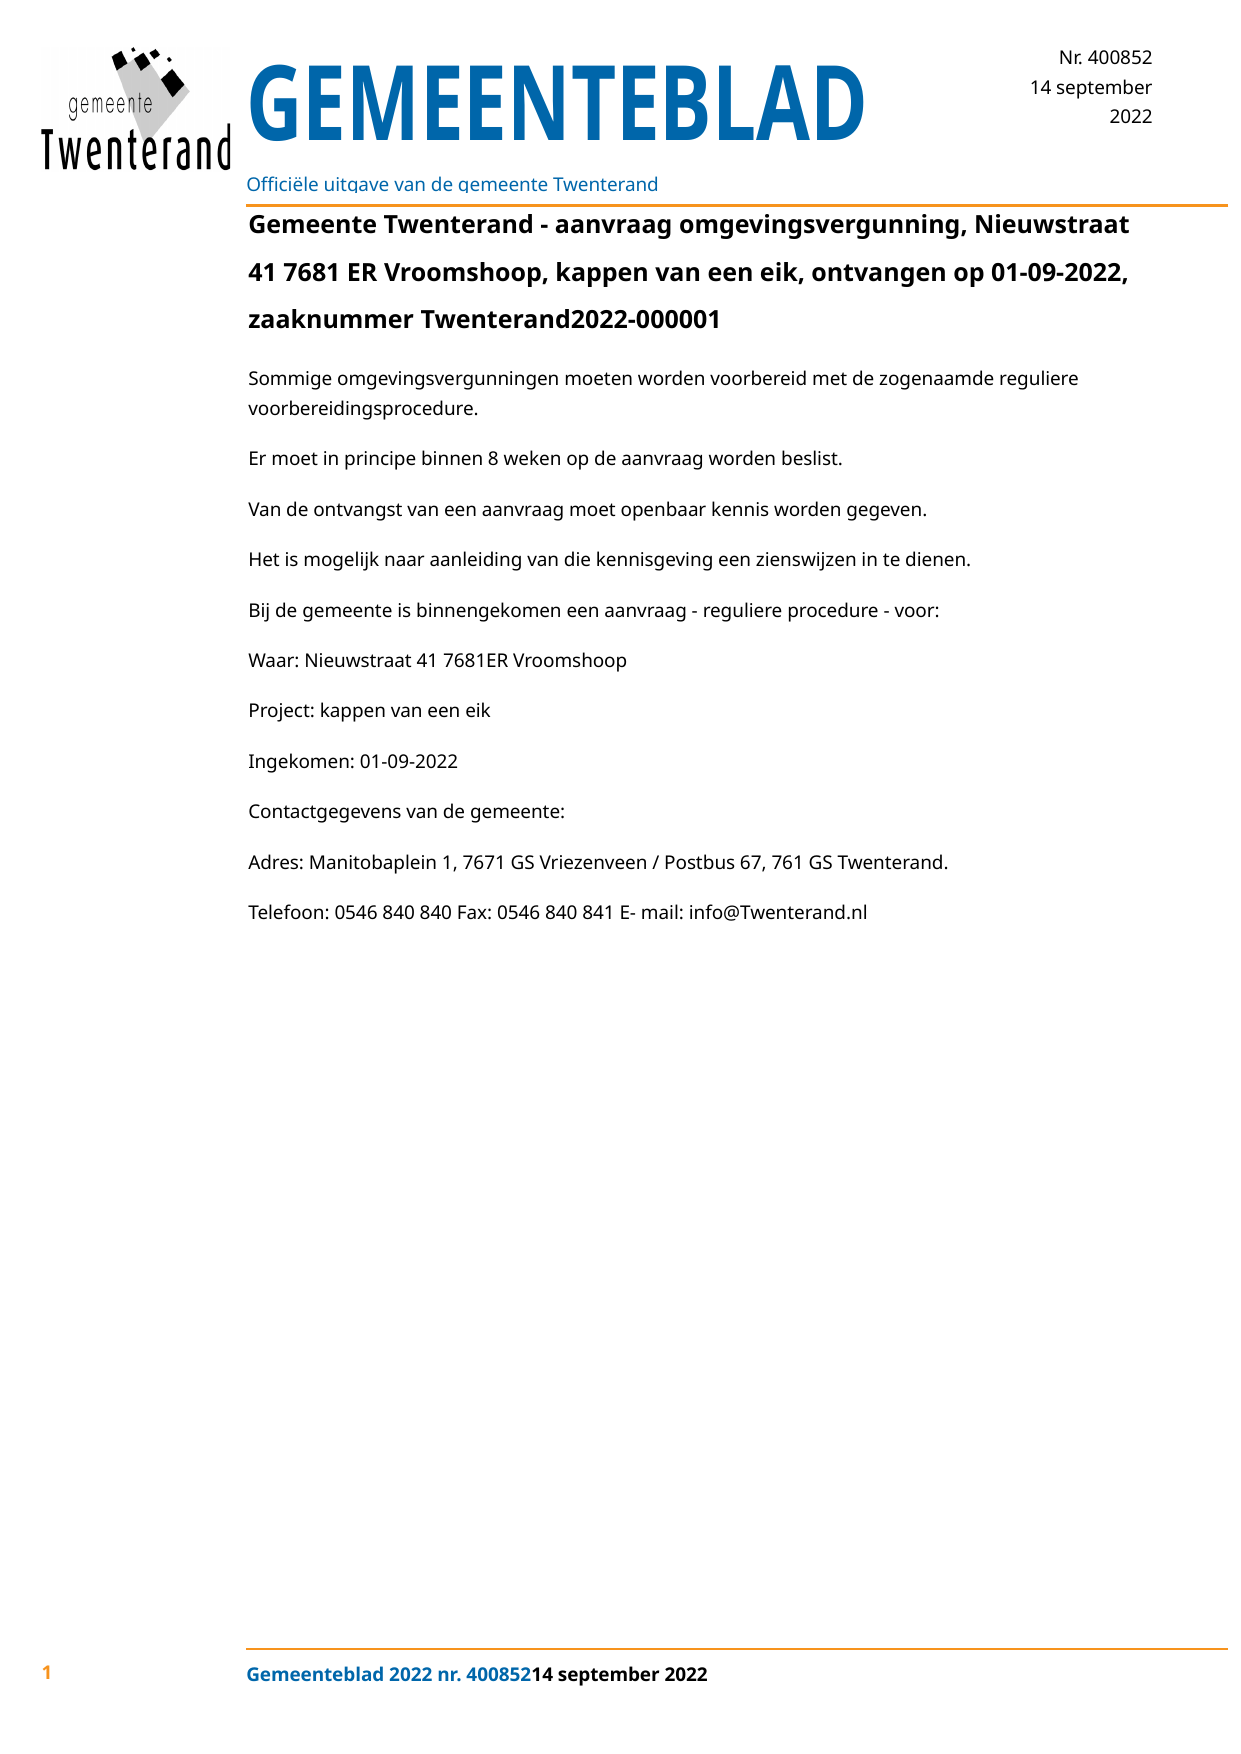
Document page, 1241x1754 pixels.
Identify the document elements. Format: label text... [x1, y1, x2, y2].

text Waar: Nieuwstraat 41 7681ER Vroomshoop [248, 647, 1152, 673]
text Gemeente Twenterand - aanvraag omgevingsvergunning, Nieuwstraat 41 7681 ER Vroomshoop, kappen van een eik, ontvangen op 01-09-2022, zaaknummer Twenterand2022-000001 [248, 207, 1152, 336]
picture [41, 47, 231, 172]
text Het is mogelijk naar aanleiding van die kennisgeving een zienswijzen in te dienen. [248, 546, 1152, 572]
text Van de ontvangst van een aanvraag moet openbaar kennis worden gegeven. [248, 496, 1152, 522]
text Contactgegevens van de gemeente: [248, 798, 1152, 824]
text Project: kappen van een eik [248, 698, 1152, 723]
text Er moet in principe binnen 8 weken op de aanvraag worden beslist. [248, 446, 1152, 471]
text Ingekomen: 01-09-2022 [248, 748, 1152, 774]
text Sommige omgevingsvergunningen moeten worden voorbereid met de zogenaamde reguliere voorbereidingsprocedure. [248, 366, 1152, 421]
text Adres: Manitobaplein 1, 7671 GS Vriezenveen / Postbus 67, 761 GS Twenterand. [248, 849, 1152, 874]
text Bij de gemeente is binnengekomen een aanvraag - reguliere procedure - voor: [248, 597, 1152, 622]
text Telefoon: 0546 840 840 Fax: 0546 840 841 E- mail: info@Twenterand.nl [248, 899, 1152, 925]
